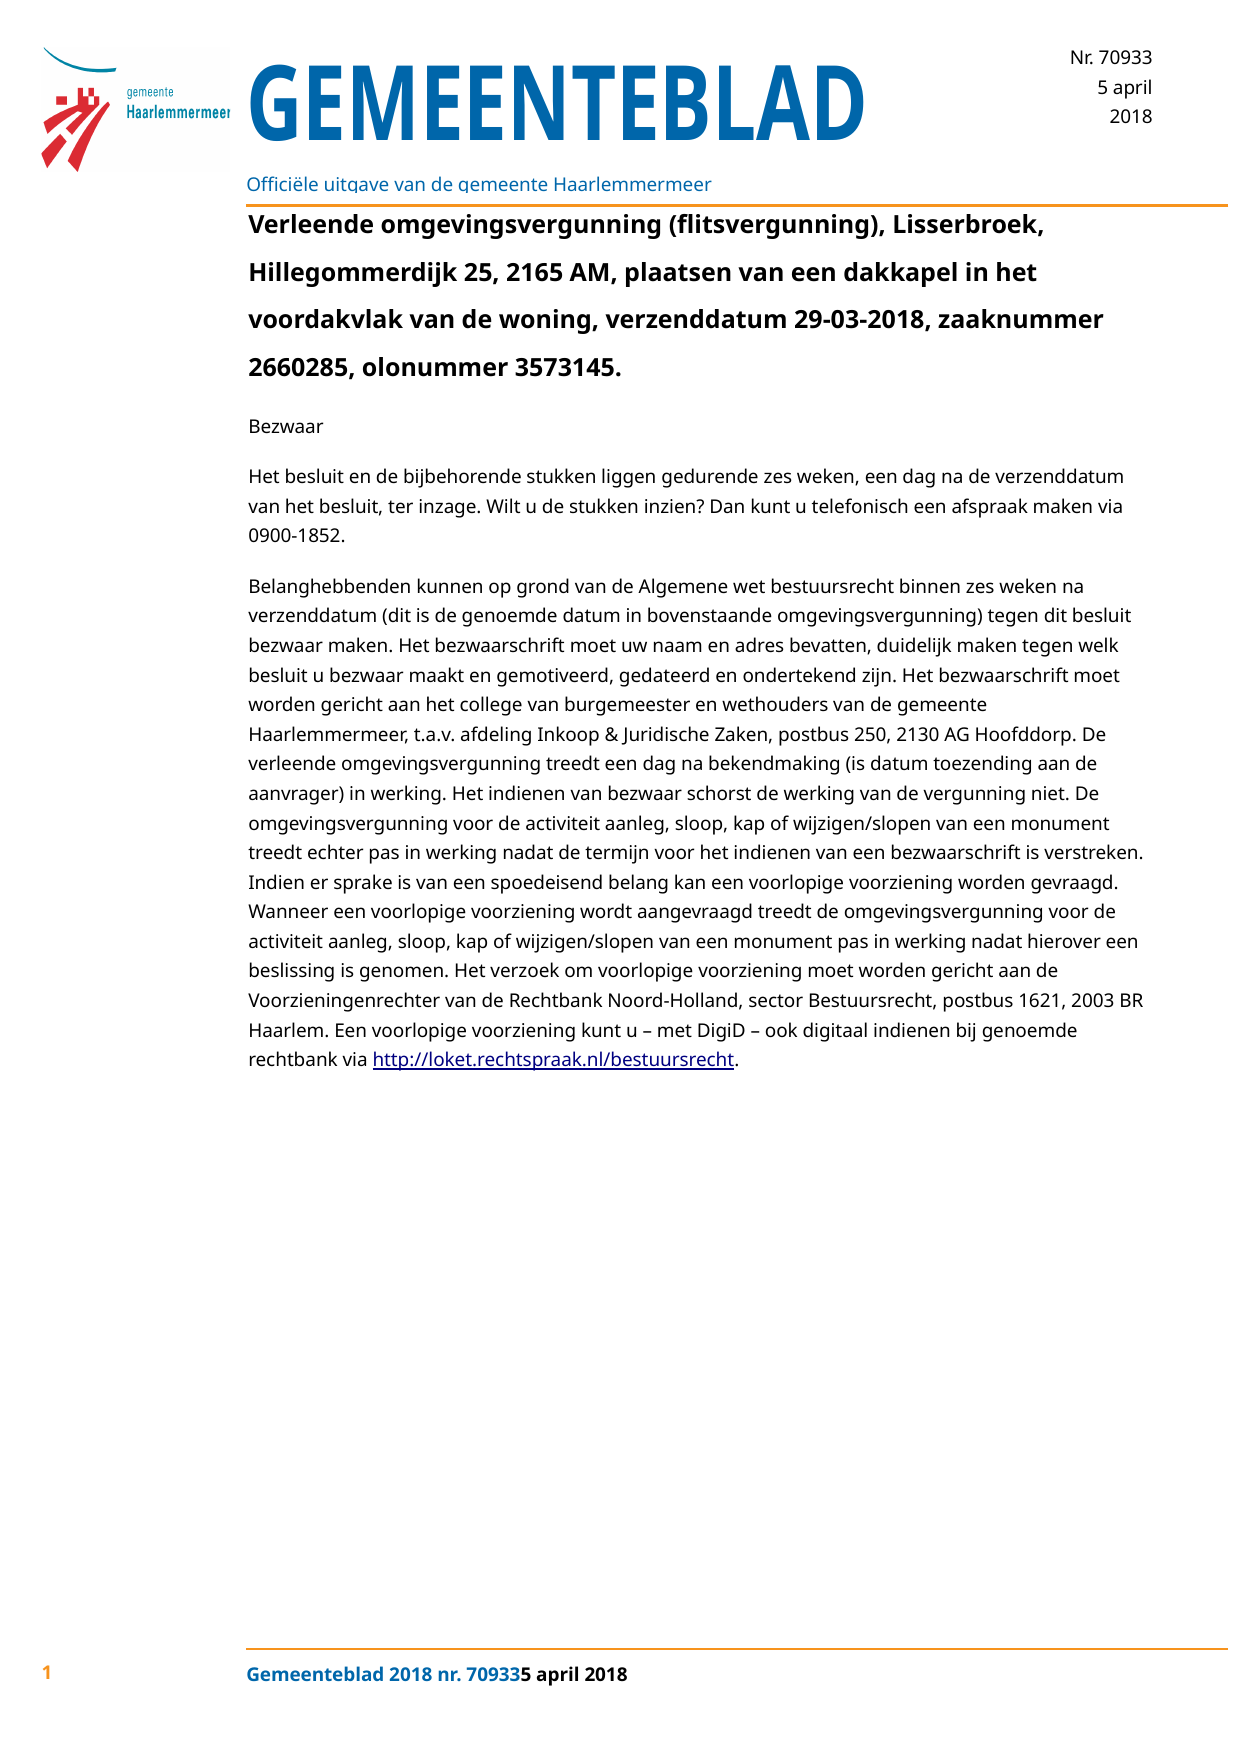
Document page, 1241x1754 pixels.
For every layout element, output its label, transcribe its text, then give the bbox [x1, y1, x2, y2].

picture [41, 47, 231, 172]
text Het besluit en de bijbehorende stukken liggen gedurende zes weken, een dag na de verzenddatum van het besluit, ter inzage. Wilt u de stukken inzien? Dan kunt u telefonisch een afspraak maken via 0900-1852. [248, 463, 1152, 548]
text Belanghebbenden kunnen op grond van de Algemene wet bestuursrecht binnen zes weken na verzenddatum (dit is de genoemde datum in bovenstaande omgevingsvergunning) tegen dit besluit bezwaar maken. Het bezwaarschrift moet uw naam en adres bevatten, duidelijk maken tegen welk besluit u bezwaar maakt en gemotiveerd, gedateerd en ondertekend zijn. Het bezwaarschrift moet worden gericht aan het college van burgemeester en wethouders van de gemeente Haarlemmermeer, t.a.v. afdeling Inkoop & Juridische Zaken, postbus 250, 2130 AG Hoofddorp. De verleende omgevingsvergunning treedt een dag na bekendmaking (is datum toezending aan de aanvrager) in werking. Het indienen van bezwaar schorst de werking van de vergunning niet. De omgevingsvergunning voor de activiteit aanleg, sloop, kap of wijzigen/slopen van een monument treedt echter pas in werking nadat de termijn voor het indienen van een bezwaarschrift is verstreken. Indien er sprake is van een spoedeisend belang kan een voorlopige voorziening worden gevraagd. Wanneer een voorlopige voorziening wordt aangevraagd treedt de omgevingsvergunning voor de activiteit aanleg, sloop, kap of wijzigen/slopen van een monument pas in werking nadat hierover een beslissing is genomen. Het verzoek om voorlopige voorziening moet worden gericht aan de Voorzieningenrechter van de Rechtbank Noord-Holland, sector Bestuursrecht, postbus 1621, 2003 BR Haarlem. Een voorlopige voorziening kunt u – met DigiD – ook digitaal indienen bij genoemde rechtbank via http://loket.rechtspraak.nl/bestuursrecht. [248, 573, 1152, 1072]
text Verleende omgevingsvergunning (flitsvergunning), Lisserbroek, Hillegommerdijk 25, 2165 AM, plaatsen van een dakkapel in het voordakvlak van de woning, verzenddatum 29-03-2018, zaaknummer 2660285, olonummer 3573145. [248, 207, 1152, 384]
text Bezwaar [248, 413, 1152, 439]
